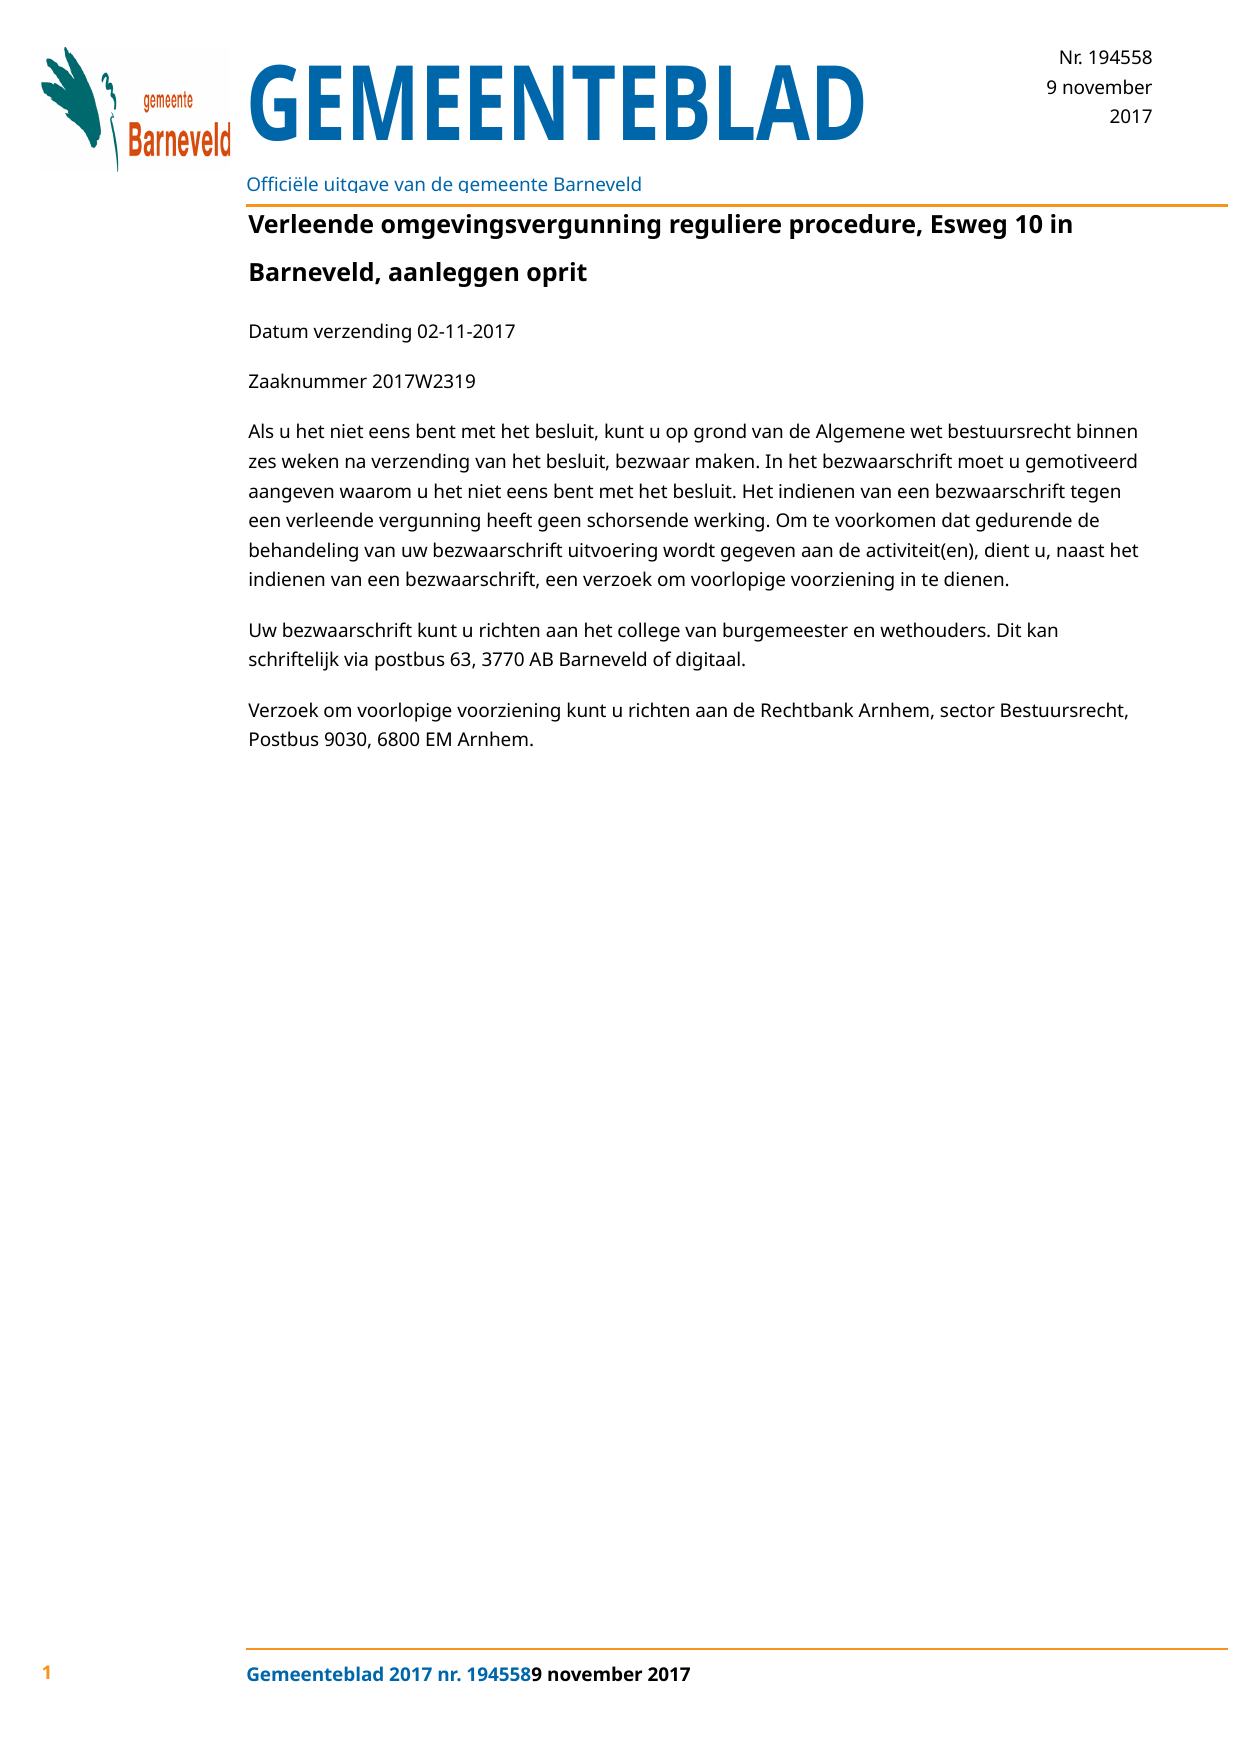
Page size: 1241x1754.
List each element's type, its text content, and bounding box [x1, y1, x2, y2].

text Uw bezwaarschrift kunt u richten aan het college van burgemeester en wethouders. Dit kan schriftelijk via postbus 63, 3770 AB Barneveld of digitaal. [248, 617, 1152, 672]
text Verzoek om voorlopige voorziening kunt u richten aan de Rechtbank Arnhem, sector Bestuursrecht, Postbus 9030, 6800 EM Arnhem. [248, 697, 1152, 752]
text Verleende omgevingsvergunning reguliere procedure, Esweg 10 in Barneveld, aanleggen oprit [248, 207, 1152, 288]
text Datum verzending 02-11-2017 [248, 318, 1152, 344]
picture [41, 47, 231, 172]
text Als u het niet eens bent met het besluit, kunt u op grond van de Algemene wet bestuursrecht binnen zes weken na verzending van het besluit, bezwaar maken. In het bezwaarschrift moet u gemotiveerd aangeven waarom u het niet eens bent met het besluit. Het indienen van een bezwaarschrift tegen een verleende vergunning heeft geen schorsende werking. Om te voorkomen dat gedurende de behandeling van uw bezwaarschrift uitvoering wordt gegeven aan de activiteit(en), dient u, naast het indienen van een bezwaarschrift, een verzoek om voorlopige voorziening in te dienen. [248, 419, 1152, 592]
text Zaaknummer 2017W2319 [248, 368, 1152, 394]
